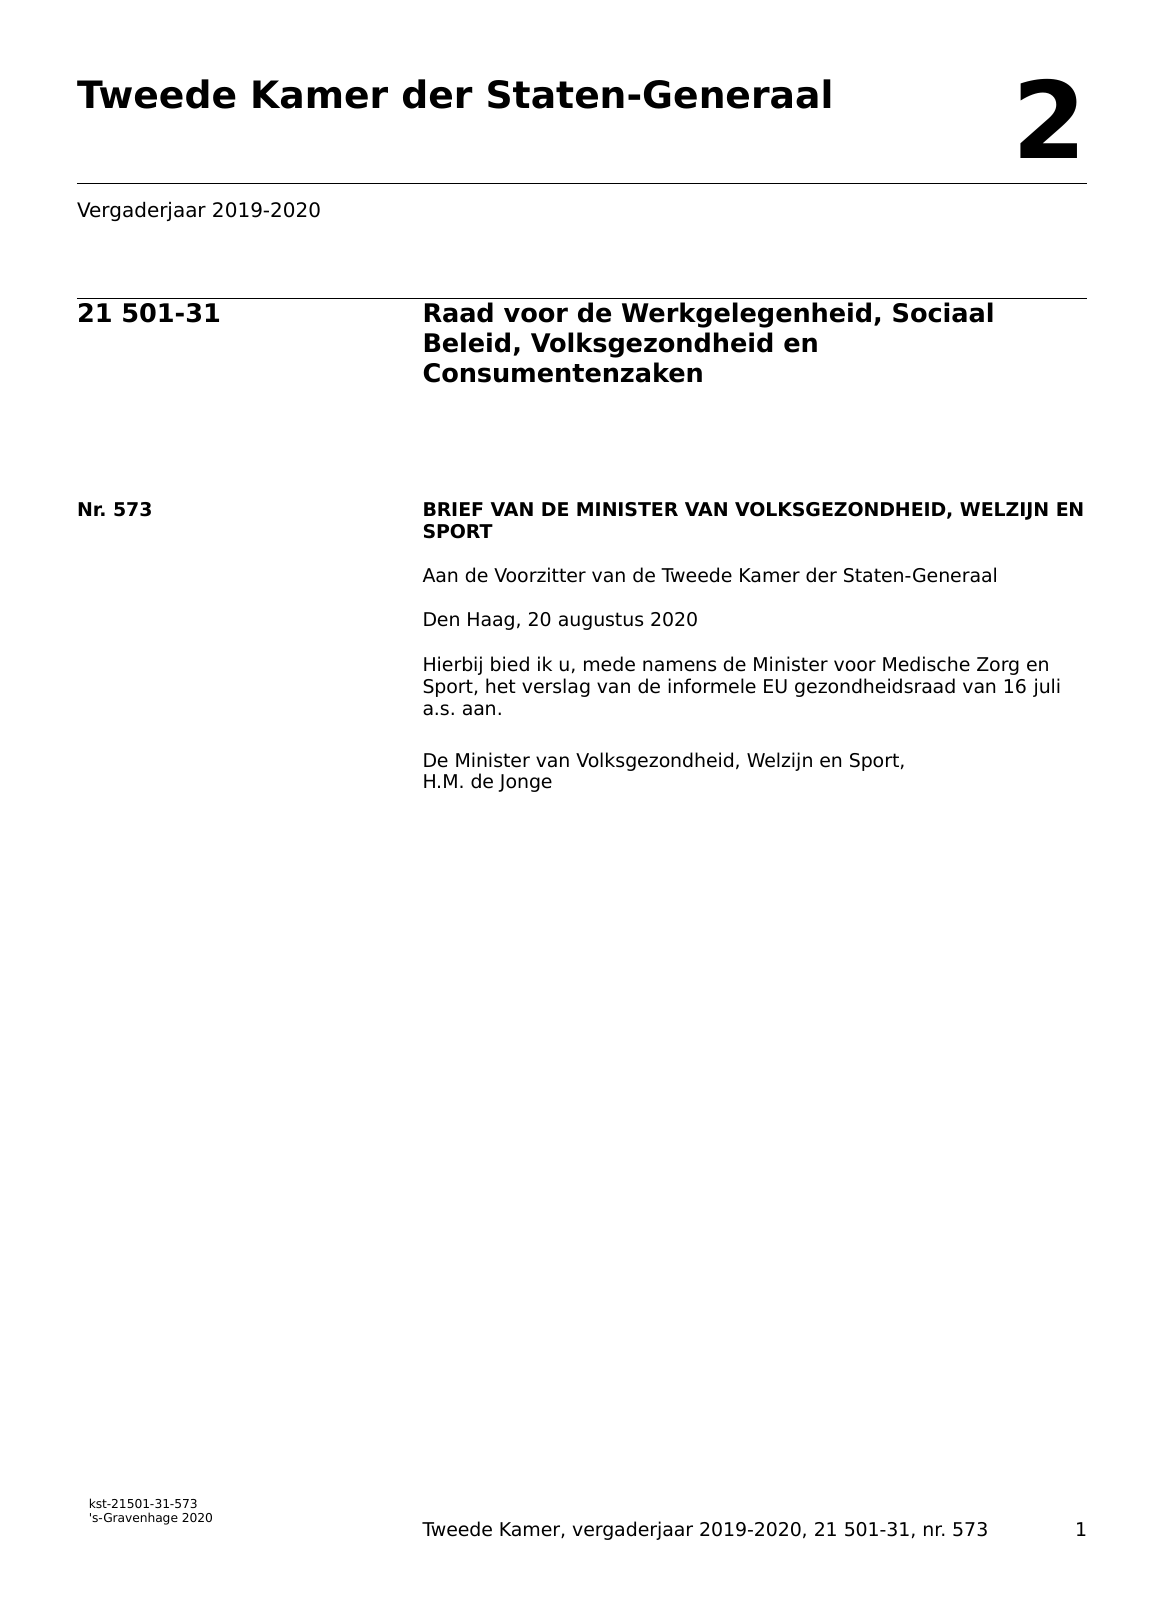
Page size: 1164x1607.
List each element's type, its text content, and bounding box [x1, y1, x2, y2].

table_header Tweede Kamer der Staten-Generaal [77, 59, 886, 183]
text Hierbij bied ik u, mede namens de Minister voor Medische Zorg en Sport, het verslag van de informele EU gezondheidsraad van 16 juli a.s. aan. [422, 653, 1087, 719]
text De Minister van Volksgezondheid, Welzijn en Sport, H.M. de Jonge [422, 749, 1087, 793]
text kst-21501-31-573 [88, 1497, 323, 1511]
subtitle 21 501-31 Raad voor de Werkgelegenheid, Sociaal Beleid, Volksgezondheid en Consumentenzaken [77, 299, 1087, 388]
text 's-Gravenhage 2020 [88, 1511, 323, 1525]
table_cell Vergaderjaar 2019-2020 [77, 184, 1087, 298]
text Den Haag, 20 augustus 2020 [422, 609, 1087, 631]
table_header 2 [886, 59, 1087, 183]
text Aan de Voorzitter van de Tweede Kamer der Staten-Generaal [422, 565, 1087, 587]
subtitle Nr. 573 BRIEF VAN DE MINISTER VAN VOLKSGEZONDHEID, WELZIJN EN SPORT [77, 499, 1087, 543]
